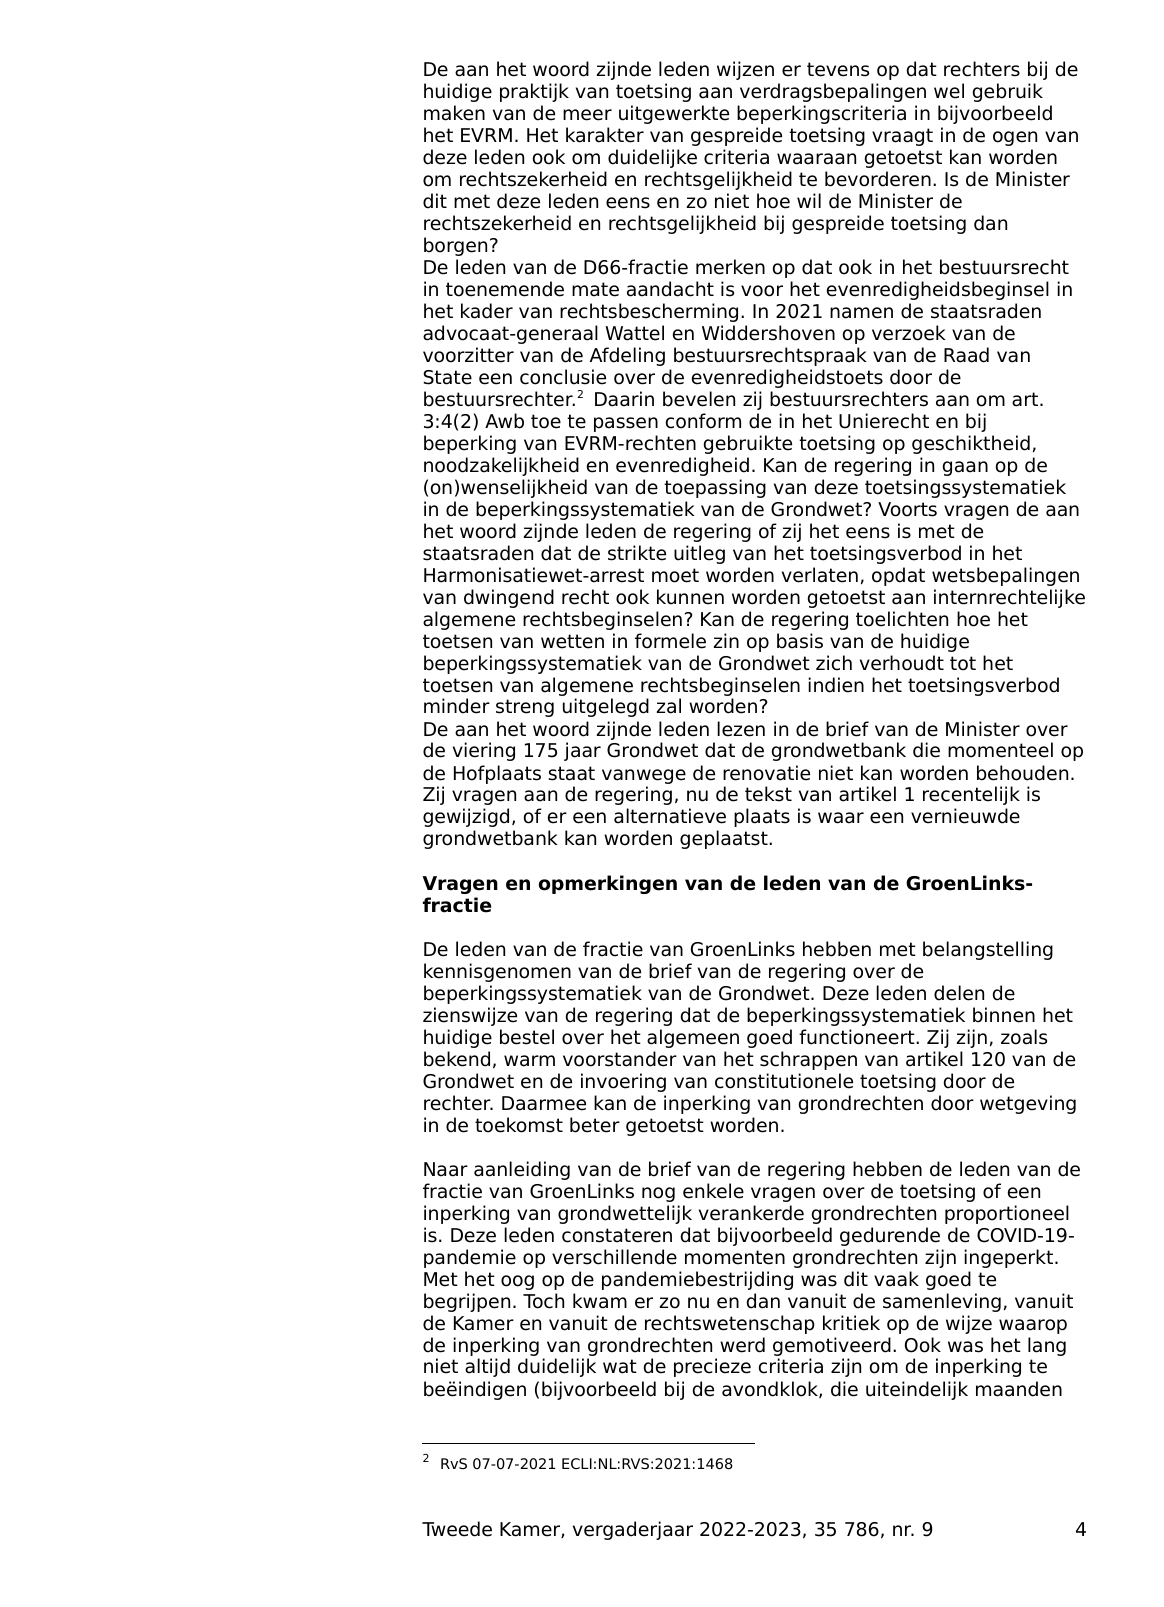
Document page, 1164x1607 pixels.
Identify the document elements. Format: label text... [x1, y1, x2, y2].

text Naar aanleiding van de brief van de regering hebben de leden van de fractie van GroenLinks nog enkele vragen over de toetsing of een inperking van grondwettelijk verankerde grondrechten proportioneel is. Deze leden constateren dat bijvoorbeeld gedurende de COVID-19-pandemie op verschillende momenten grondrechten zijn ingeperkt. Met het oog op de pandemiebestrijding was dit vaak goed te begrijpen. Toch kwam er zo nu en dan vanuit de samenleving, vanuit de Kamer en vanuit de rechtswetenschap kritiek op de wijze waarop de inperking van grondrechten werd gemotiveerd. Ook was het lang niet altijd duidelijk wat de precieze criteria zijn om de inperking te beëindigen (bijvoorbeeld bij de avondklok, die uiteindelijk maanden [422, 1159, 1087, 1400]
text De leden van de D66-fractie merken op dat ook in het bestuursrecht in toenemende mate aandacht is voor het evenredigheidsbeginsel in het kader van rechtsbescherming. In 2021 namen de staatsraden advocaat-generaal Wattel en Widdershoven op verzoek van de voorzitter van de Afdeling bestuursrechtspraak van de Raad van State een conclusie over de evenredigheidstoets door de bestuursrechter. Daarin bevelen zij bestuursrechters aan om art. 3:4(2) Awb toe te passen conform de in het Unierecht en bij beperking van EVRM-rechten gebruikte toetsing op geschiktheid, noodzakelijkheid en evenredigheid. Kan de regering in gaan op de (on)wenselijkheid van de toepassing van deze toetsingssystematiek in de beperkingssystematiek van de Grondwet? Voorts vragen de aan het woord zijnde leden de regering of zij het eens is met de staatsraden dat de strikte uitleg van het toetsingsverbod in het Harmonisatiewet-arrest moet worden verlaten, opdat wetsbepalingen van dwingend recht ook kunnen worden getoetst aan internrechtelijke algemene rechtsbeginselen? Kan de regering toelichten hoe het toetsen van wetten in formele zin op basis van de huidige beperkingssystematiek van de Grondwet zich verhoudt tot het toetsen van algemene rechtsbeginselen indien het toetsingsverbod minder streng uitgelegd zal worden? [422, 257, 1087, 718]
text De leden van de fractie van GroenLinks hebben met belangstelling kennisgenomen van de brief van de regering over de beperkingssystematiek van de Grondwet. Deze leden delen de zienswijze van de regering dat de beperkingssystematiek binnen het huidige bestel over het algemeen goed functioneert. Zij zijn, zoals bekend, warm voorstander van het schrappen van artikel 120 van de Grondwet en de invoering van constitutionele toetsing door de rechter. Daarmee kan de inperking van grondrechten door wetgeving in de toekomst beter getoetst worden. [422, 939, 1087, 1136]
text De aan het woord zijnde leden wijzen er tevens op dat rechters bij de huidige praktijk van toetsing aan verdragsbepalingen wel gebruik maken van de meer uitgewerkte beperkingscriteria in bijvoorbeeld het EVRM. Het karakter van gespreide toetsing vraagt in de ogen van deze leden ook om duidelijke criteria waaraan getoetst kan worden om rechtszekerheid en rechtsgelijkheid te bevorderen. Is de Minister dit met deze leden eens en zo niet hoe wil de Minister de rechtszekerheid en rechtsgelijkheid bij gespreide toetsing dan borgen? [422, 59, 1087, 257]
subtitle Vragen en opmerkingen van de leden van de GroenLinks-fractie [422, 872, 1087, 916]
text RvS 07-07-2021 ECLI:NL:RVS:2021:1468 [422, 1452, 1087, 1474]
text De aan het woord zijnde leden lezen in de brief van de Minister over de viering 175 jaar Grondwet dat de grondwetbank die momenteel op de Hofplaats staat vanwege de renovatie niet kan worden behouden. Zij vragen aan de regering, nu de tekst van artikel 1 recentelijk is gewijzigd, of er een alternatieve plaats is waar een vernieuwde grondwetbank kan worden geplaatst. [422, 718, 1087, 850]
